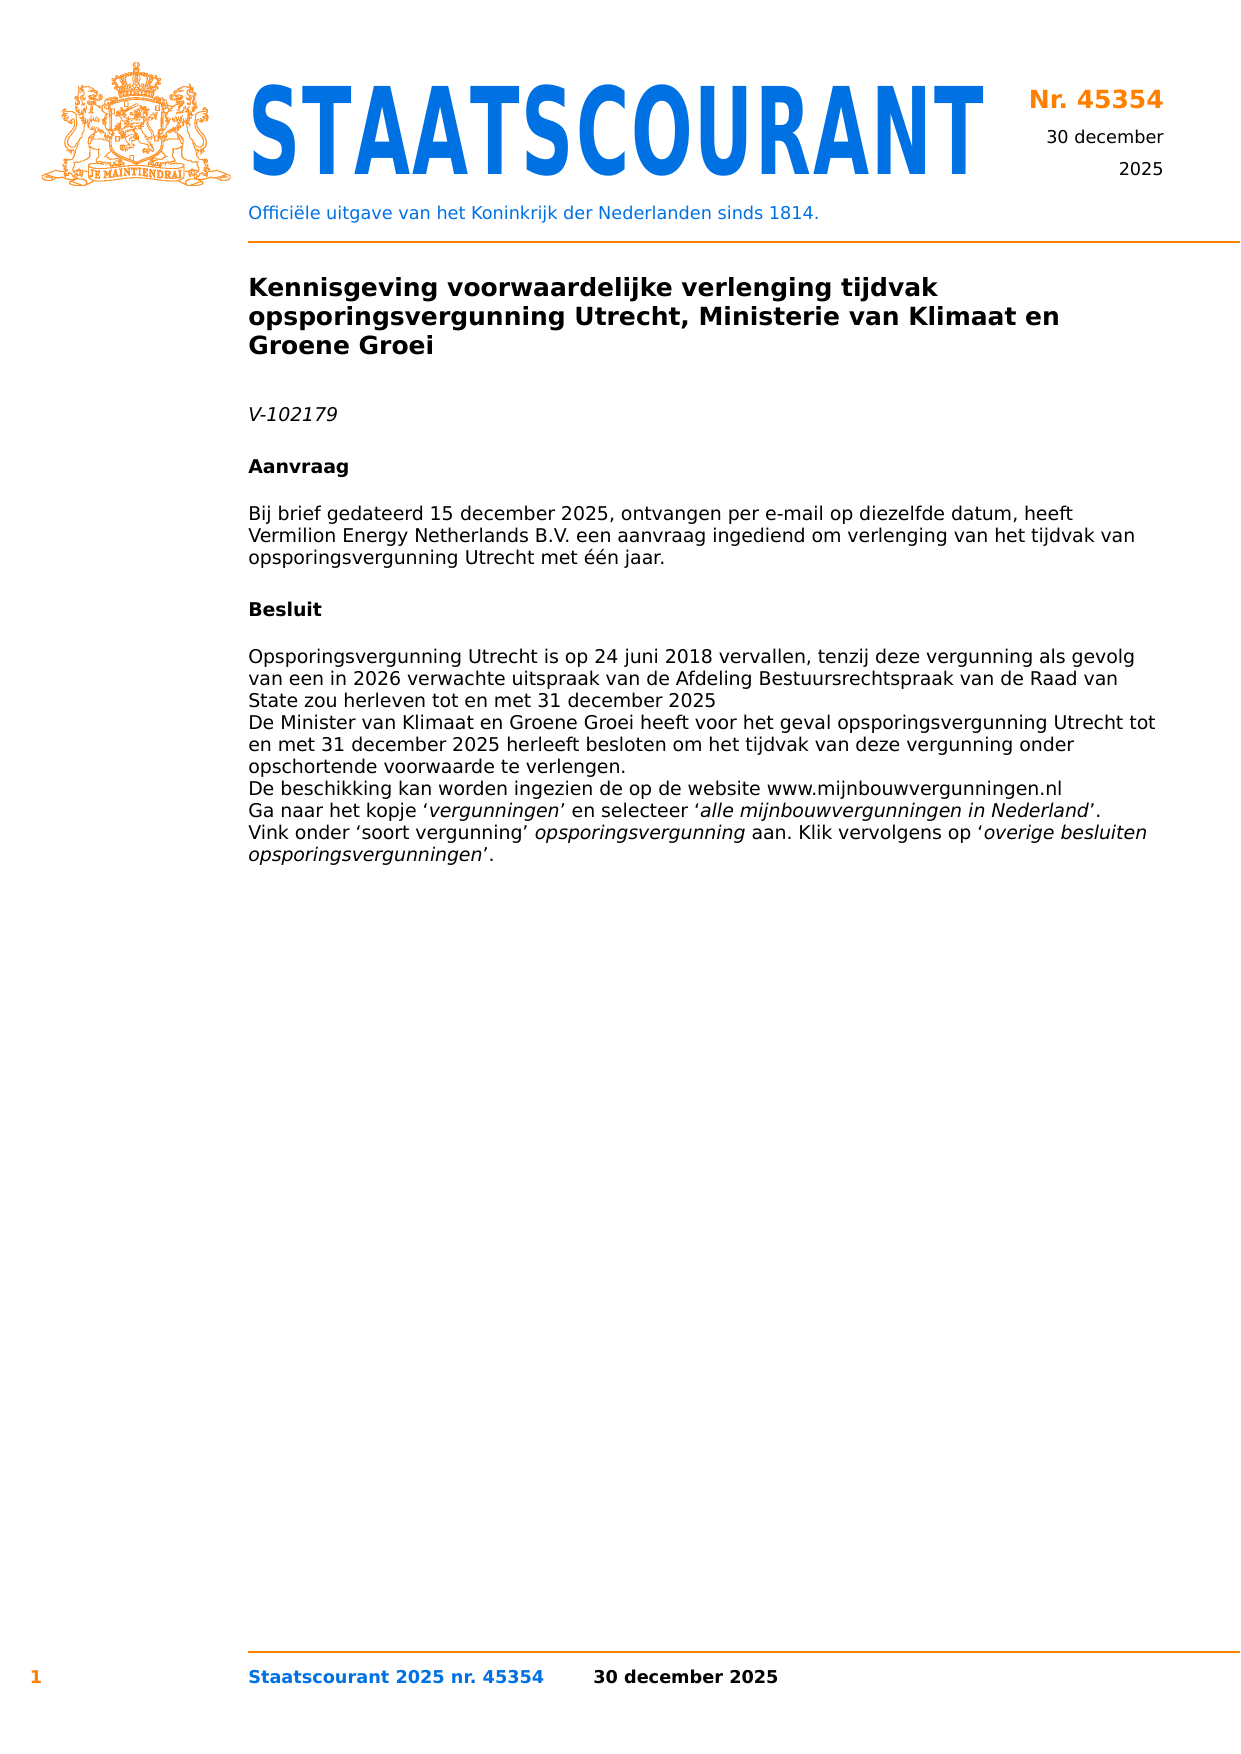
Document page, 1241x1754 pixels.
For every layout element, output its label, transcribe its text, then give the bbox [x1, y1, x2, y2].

subtitle Aanvraag [248, 456, 1163, 478]
table_cell 30 december [998, 121, 1240, 153]
table_header [25, 62, 248, 241]
text De beschikking kan worden ingezien de op de website www.mijnbouwvergunningen.nl [248, 778, 1163, 800]
table_cell Officiële uitgave van het Koninkrijk der Nederlanden sinds 1814. [248, 203, 1240, 241]
text Bij brief gedateerd 15 december 2025, ontvangen per e-mail op diezelfde datum, heeft Vermilion Energy Netherlands B.V. een aanvraag ingediend om verlenging van het tijdvak van opsporingsvergunning Utrecht met één jaar. [248, 503, 1163, 569]
text Vink onder ‘soort vergunning’ opsporingsvergunning aan. Klik vervolgens op ‘overige besluiten opsporingsvergunningen’. [248, 822, 1163, 866]
text Opsporingsvergunning Utrecht is op 24 juni 2018 vervallen, tenzij deze vergunning als gevolg van een in 2026 verwachte uitspraak van de Afdeling Bestuursrechtspraak van de Raad van State zou herleven tot en met 31 december 2025 [248, 646, 1163, 712]
table_cell 2025 [998, 153, 1240, 203]
text V-102179 [248, 404, 1163, 426]
table_header STAATSCOURANT [248, 62, 998, 203]
text Ga naar het kopje ‘vergunningen’ en selecteer ‘alle mijnbouwvergunningen in Nederland’. [248, 800, 1163, 822]
text De Minister van Klimaat en Groene Groei heeft voor het geval opsporingsvergunning Utrecht tot en met 31 december 2025 herleeft besloten om het tijdvak van deze vergunning onder opschortende voorwaarde te verlengen. [248, 712, 1163, 778]
picture [41, 62, 231, 186]
subtitle Besluit [248, 599, 1163, 621]
table_header Nr. 45354 [998, 62, 1240, 121]
subtitle Kennisgeving voorwaardelijke verlenging tijdvak opsporingsvergunning Utrecht, Ministerie van Klimaat en Groene Groei [248, 273, 1163, 361]
